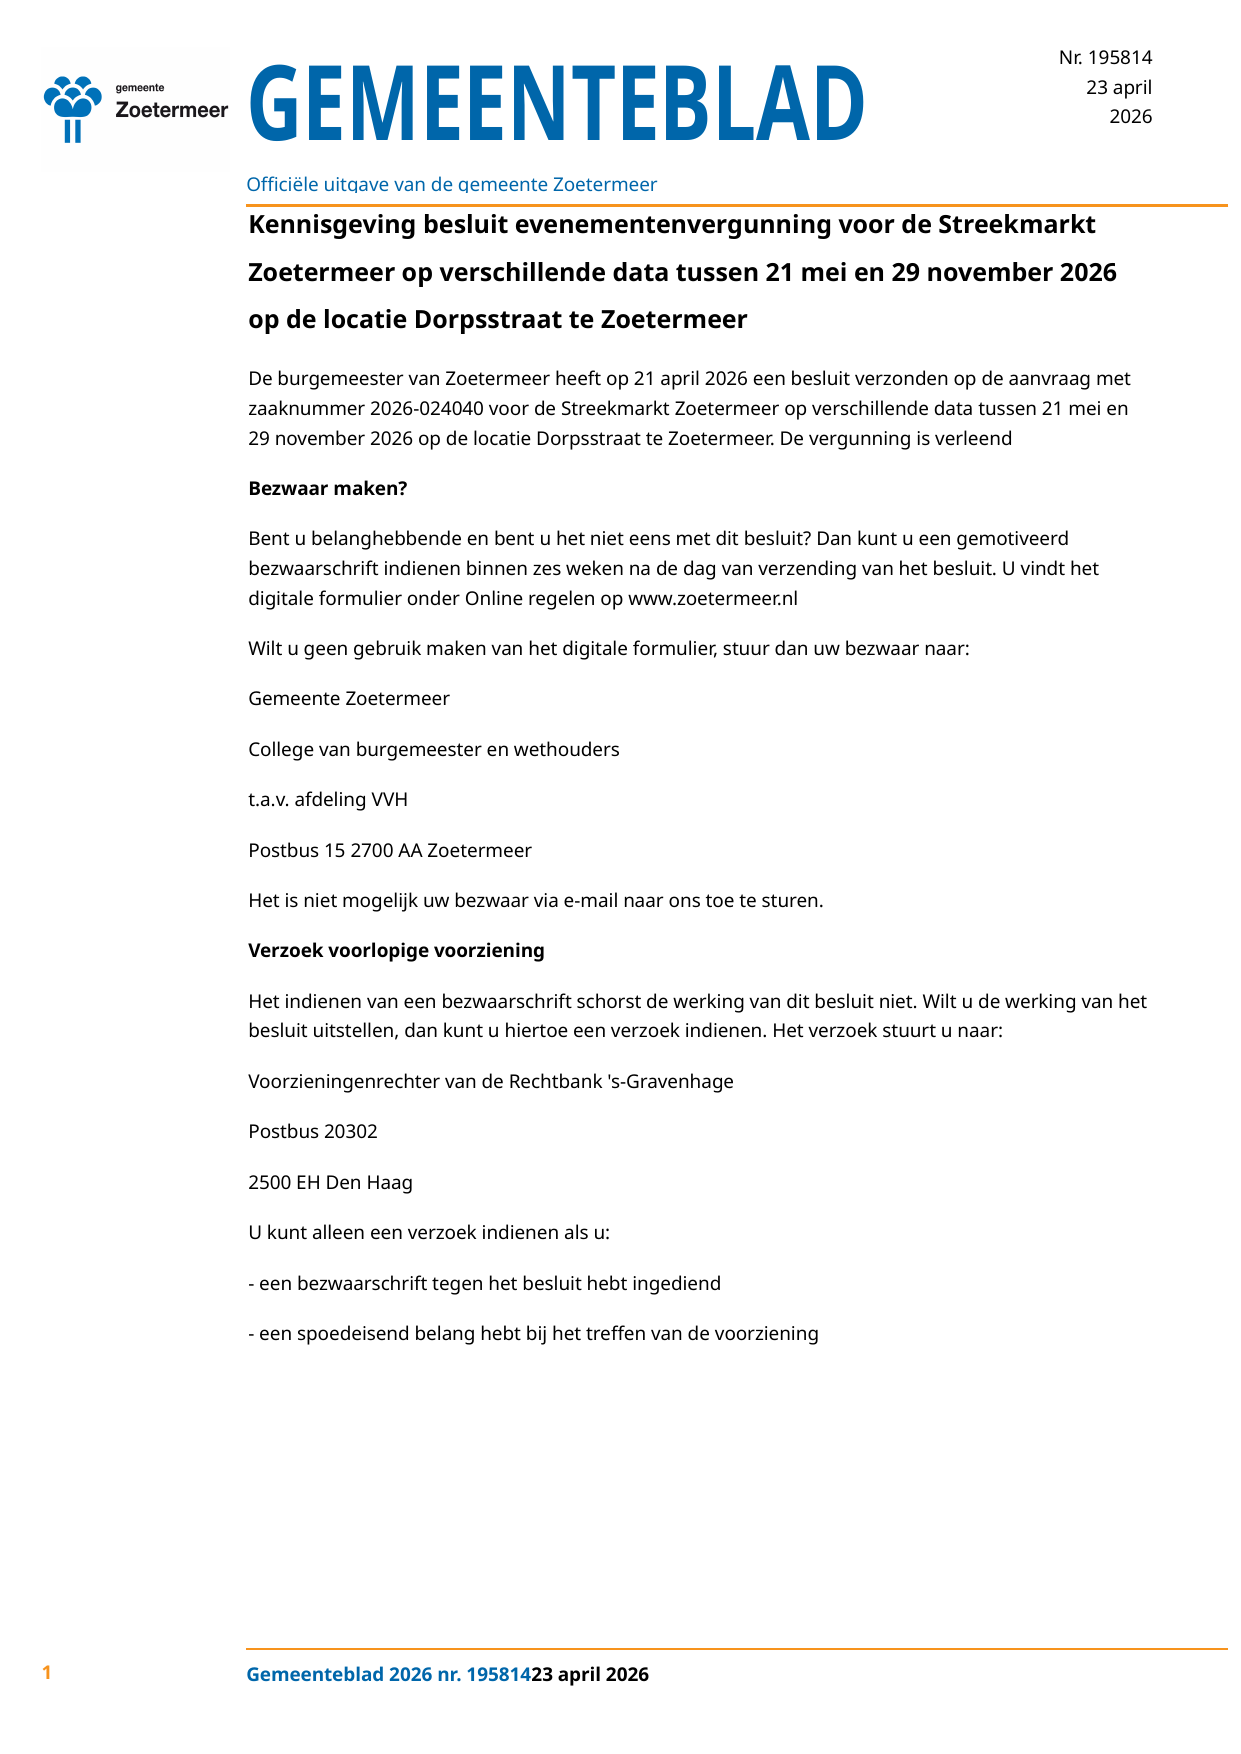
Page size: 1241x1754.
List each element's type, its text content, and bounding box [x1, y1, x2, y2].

text Postbus 20302 [248, 1118, 1152, 1144]
text Het indienen van een bezwaarschrift schorst de werking van dit besluit niet. Wilt u de werking van het besluit uitstellen, dan kunt u hiertoe een verzoek indienen. Het verzoek stuurt u naar: [248, 988, 1152, 1043]
text De burgemeester van Zoetermeer heeft op 21 april 2026 een besluit verzonden op de aanvraag met zaaknummer 2026-024040 voor de Streekmarkt Zoetermeer op verschillende data tussen 21 mei en 29 november 2026 op de locatie Dorpsstraat te Zoetermeer. De vergunning is verleend [248, 366, 1152, 450]
text Verzoek voorlopige voorziening [248, 938, 1152, 963]
text Bezwaar maken? [248, 475, 1152, 501]
text Postbus 15 2700 AA Zoetermeer [248, 837, 1152, 862]
text 2500 EH Den Haag [248, 1169, 1152, 1194]
text Het is niet mogelijk uw bezwaar via e-mail naar ons toe te sturen. [248, 887, 1152, 913]
text College van burgemeester en wethouders [248, 736, 1152, 762]
text Kennisgeving besluit evenementenvergunning voor de Streekmarkt Zoetermeer op verschillende data tussen 21 mei en 29 november 2026 op de locatie Dorpsstraat te Zoetermeer [248, 207, 1152, 336]
text Gemeente Zoetermeer [248, 686, 1152, 711]
text Voorzieningenrechter van de Rechtbank 's-Gravenhage [248, 1068, 1152, 1094]
text t.a.v. afdeling VVH [248, 786, 1152, 812]
text Bent u belanghebbende en bent u het niet eens met dit besluit? Dan kunt u een gemotiveerd bezwaarschrift indienen binnen zes weken na de dag van verzending van het besluit. U vindt het digitale formulier onder Online regelen op www.zoetermeer.nl [248, 526, 1152, 610]
text - een spoedeisend belang hebt bij het treffen van de voorziening [248, 1320, 1152, 1346]
text U kunt alleen een verzoek indienen als u: [248, 1219, 1152, 1245]
text Wilt u geen gebruik maken van het digitale formulier, stuur dan uw bezwaar naar: [248, 635, 1152, 661]
picture [41, 47, 231, 172]
text - een bezwaarschrift tegen het besluit hebt ingediend [248, 1270, 1152, 1295]
